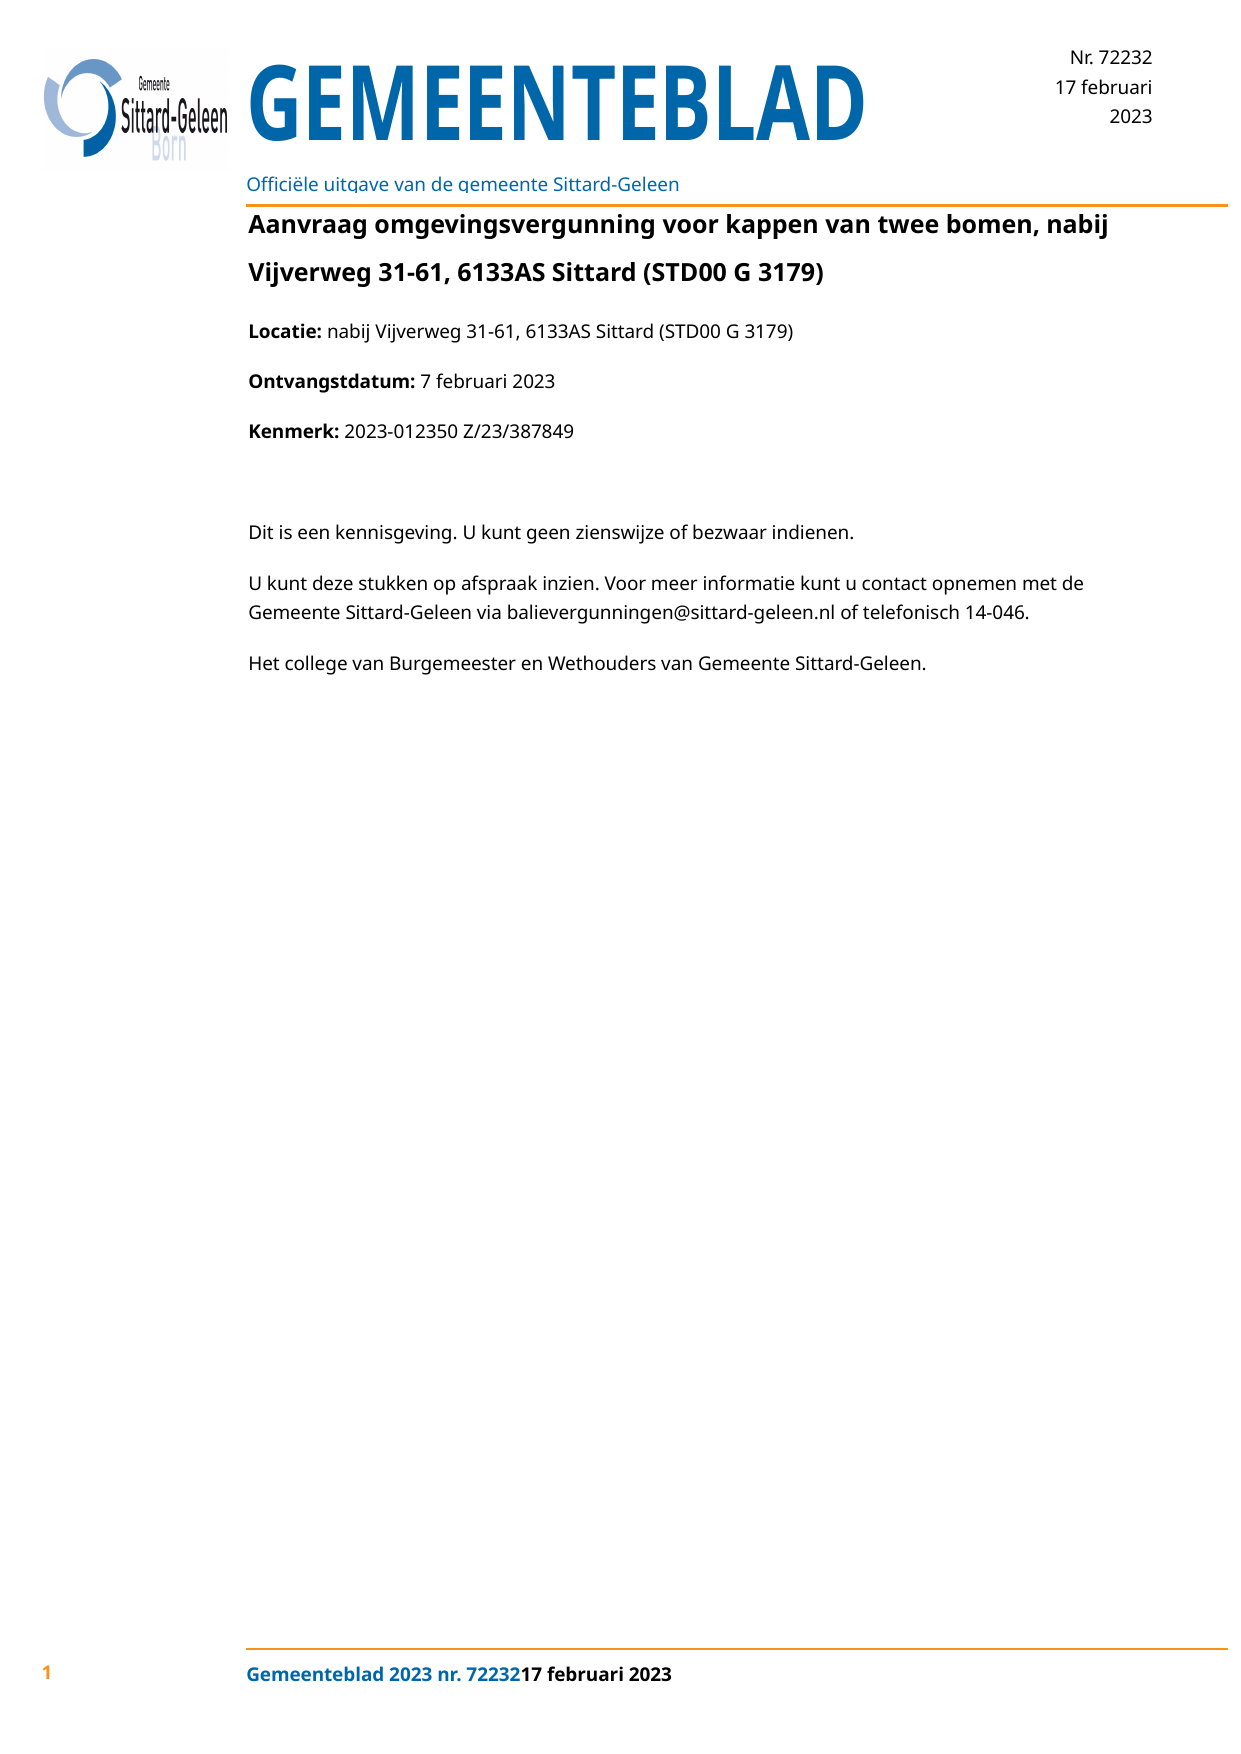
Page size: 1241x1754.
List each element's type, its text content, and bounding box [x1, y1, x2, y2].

text Aanvraag omgevingsvergunning voor kappen van twee bomen, nabij Vijverweg 31-61, 6133AS Sittard (STD00 G 3179) [248, 207, 1152, 288]
picture [41, 47, 231, 172]
text Kenmerk: 2023-012350 Z/23/387849 [248, 419, 1152, 444]
text Dit is een kennisgeving. U kunt geen zienswijze of bezwaar indienen. [248, 519, 1152, 545]
text Locatie: nabij Vijverweg 31-61, 6133AS Sittard (STD00 G 3179) [248, 318, 1152, 344]
text Het college van Burgemeester en Wethouders van Gemeente Sittard-Geleen. [248, 650, 1152, 676]
text Ontvangstdatum: 7 februari 2023 [248, 368, 1152, 394]
text U kunt deze stukken op afspraak inzien. Voor meer informatie kunt u contact opnemen met de Gemeente Sittard-Geleen via balievergunningen@sittard-geleen.nl of telefonisch 14-046. [248, 570, 1152, 625]
